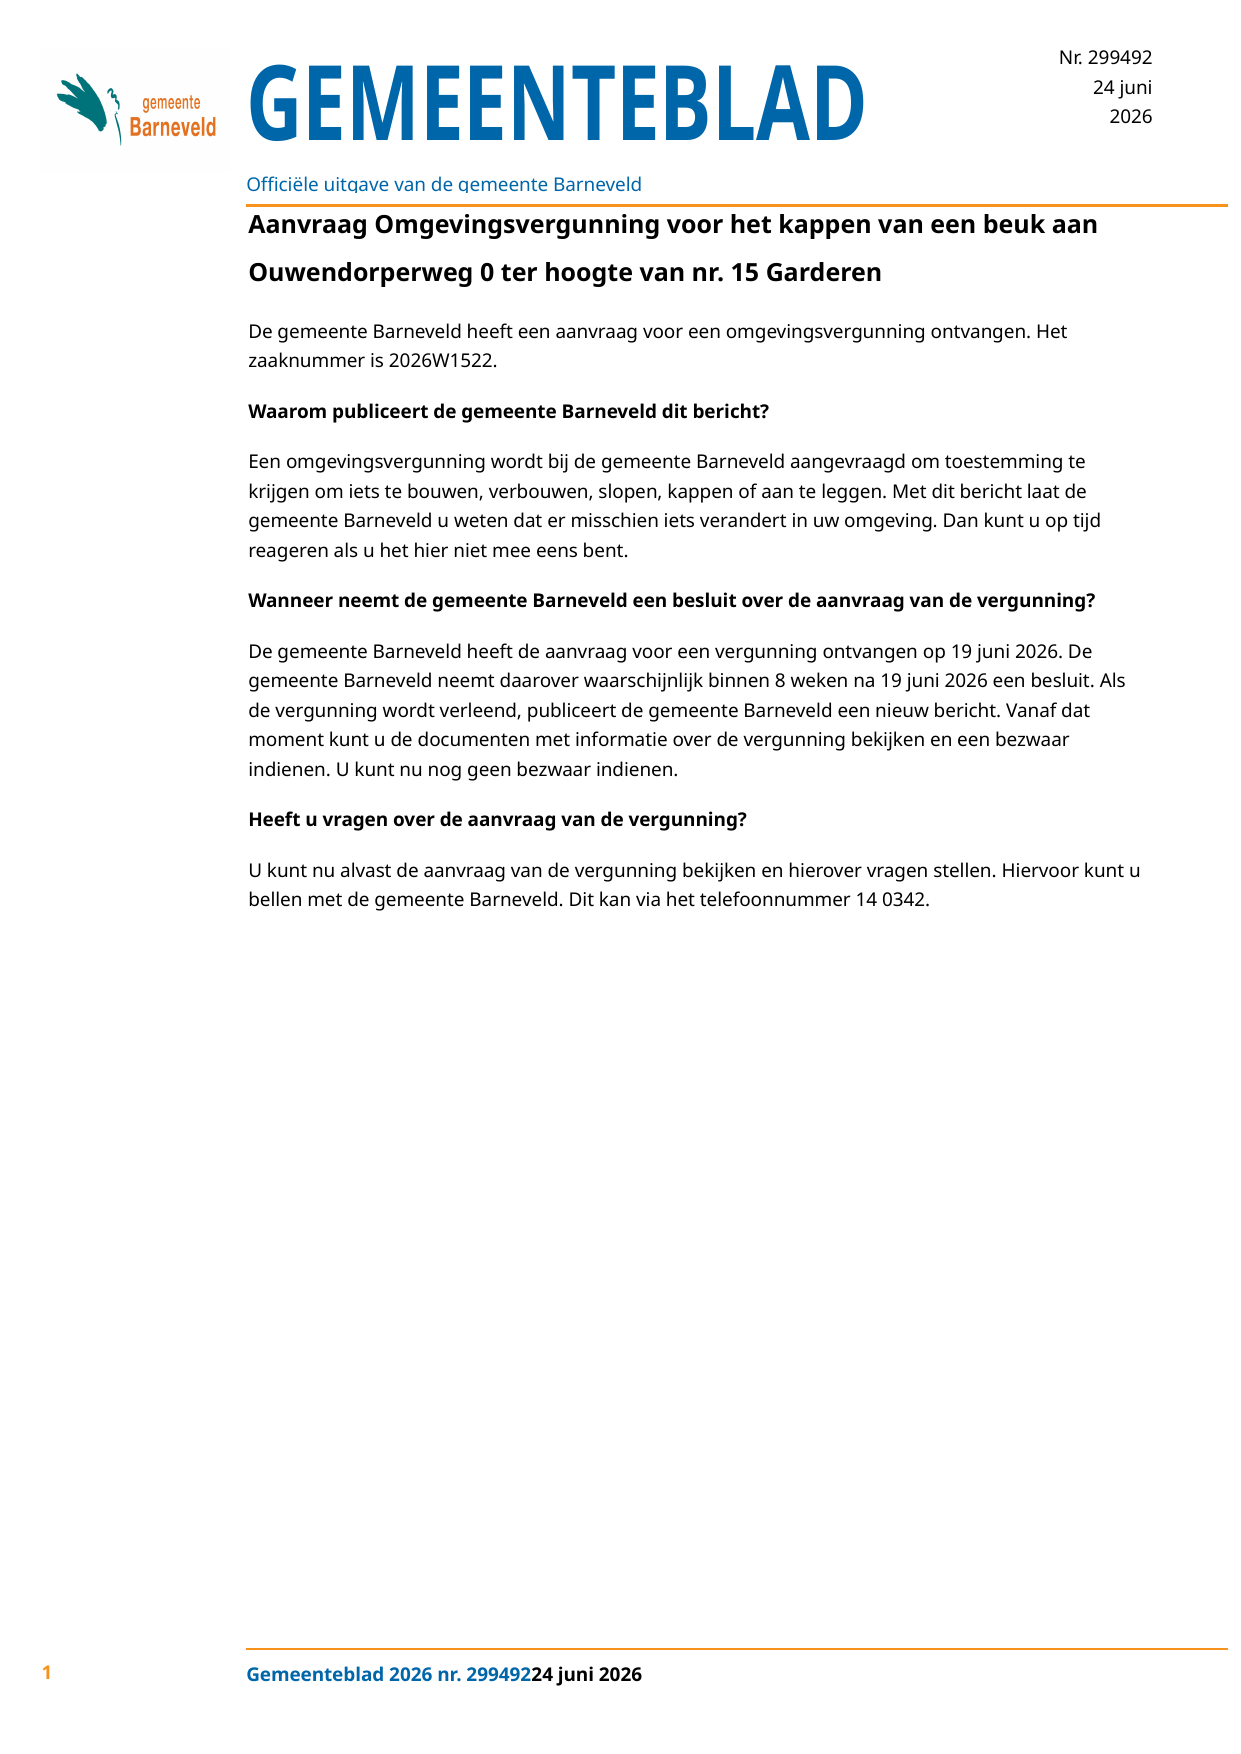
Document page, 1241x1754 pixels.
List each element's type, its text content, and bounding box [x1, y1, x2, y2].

text U kunt nu alvast de aanvraag van de vergunning bekijken en hierover vragen stellen. Hiervoor kunt u bellen met de gemeente Barneveld. Dit kan via het telefoonnummer 14 0342. [248, 857, 1152, 912]
text Heeft u vragen over de aanvraag van de vergunning? [248, 807, 1152, 832]
text De gemeente Barneveld heeft de aanvraag voor een vergunning ontvangen op 19 juni 2026. De gemeente Barneveld neemt daarover waarschijnlijk binnen 8 weken na 19 juni 2026 een besluit. Als de vergunning wordt verleend, publiceert de gemeente Barneveld een nieuw bericht. Vanaf dat moment kunt u de documenten met informatie over de vergunning bekijken en een bezwaar indienen. U kunt nu nog geen bezwaar indienen. [248, 638, 1152, 782]
text De gemeente Barneveld heeft een aanvraag voor een omgevingsvergunning ontvangen. Het zaaknummer is 2026W1522. [248, 318, 1152, 373]
text Waarom publiceert de gemeente Barneveld dit bericht? [248, 398, 1152, 424]
picture [41, 47, 231, 172]
text Een omgevingsvergunning wordt bij de gemeente Barneveld aangevraagd om toestemming te krijgen om iets te bouwen, verbouwen, slopen, kappen of aan te leggen. Met dit bericht laat de gemeente Barneveld u weten dat er misschien iets verandert in uw omgeving. Dan kunt u op tijd reageren als u het hier niet mee eens bent. [248, 448, 1152, 563]
text Wanneer neemt de gemeente Barneveld een besluit over de aanvraag van de vergunning? [248, 587, 1152, 613]
text Aanvraag Omgevingsvergunning voor het kappen van een beuk aan Ouwendorperweg 0 ter hoogte van nr. 15 Garderen [248, 207, 1152, 288]
